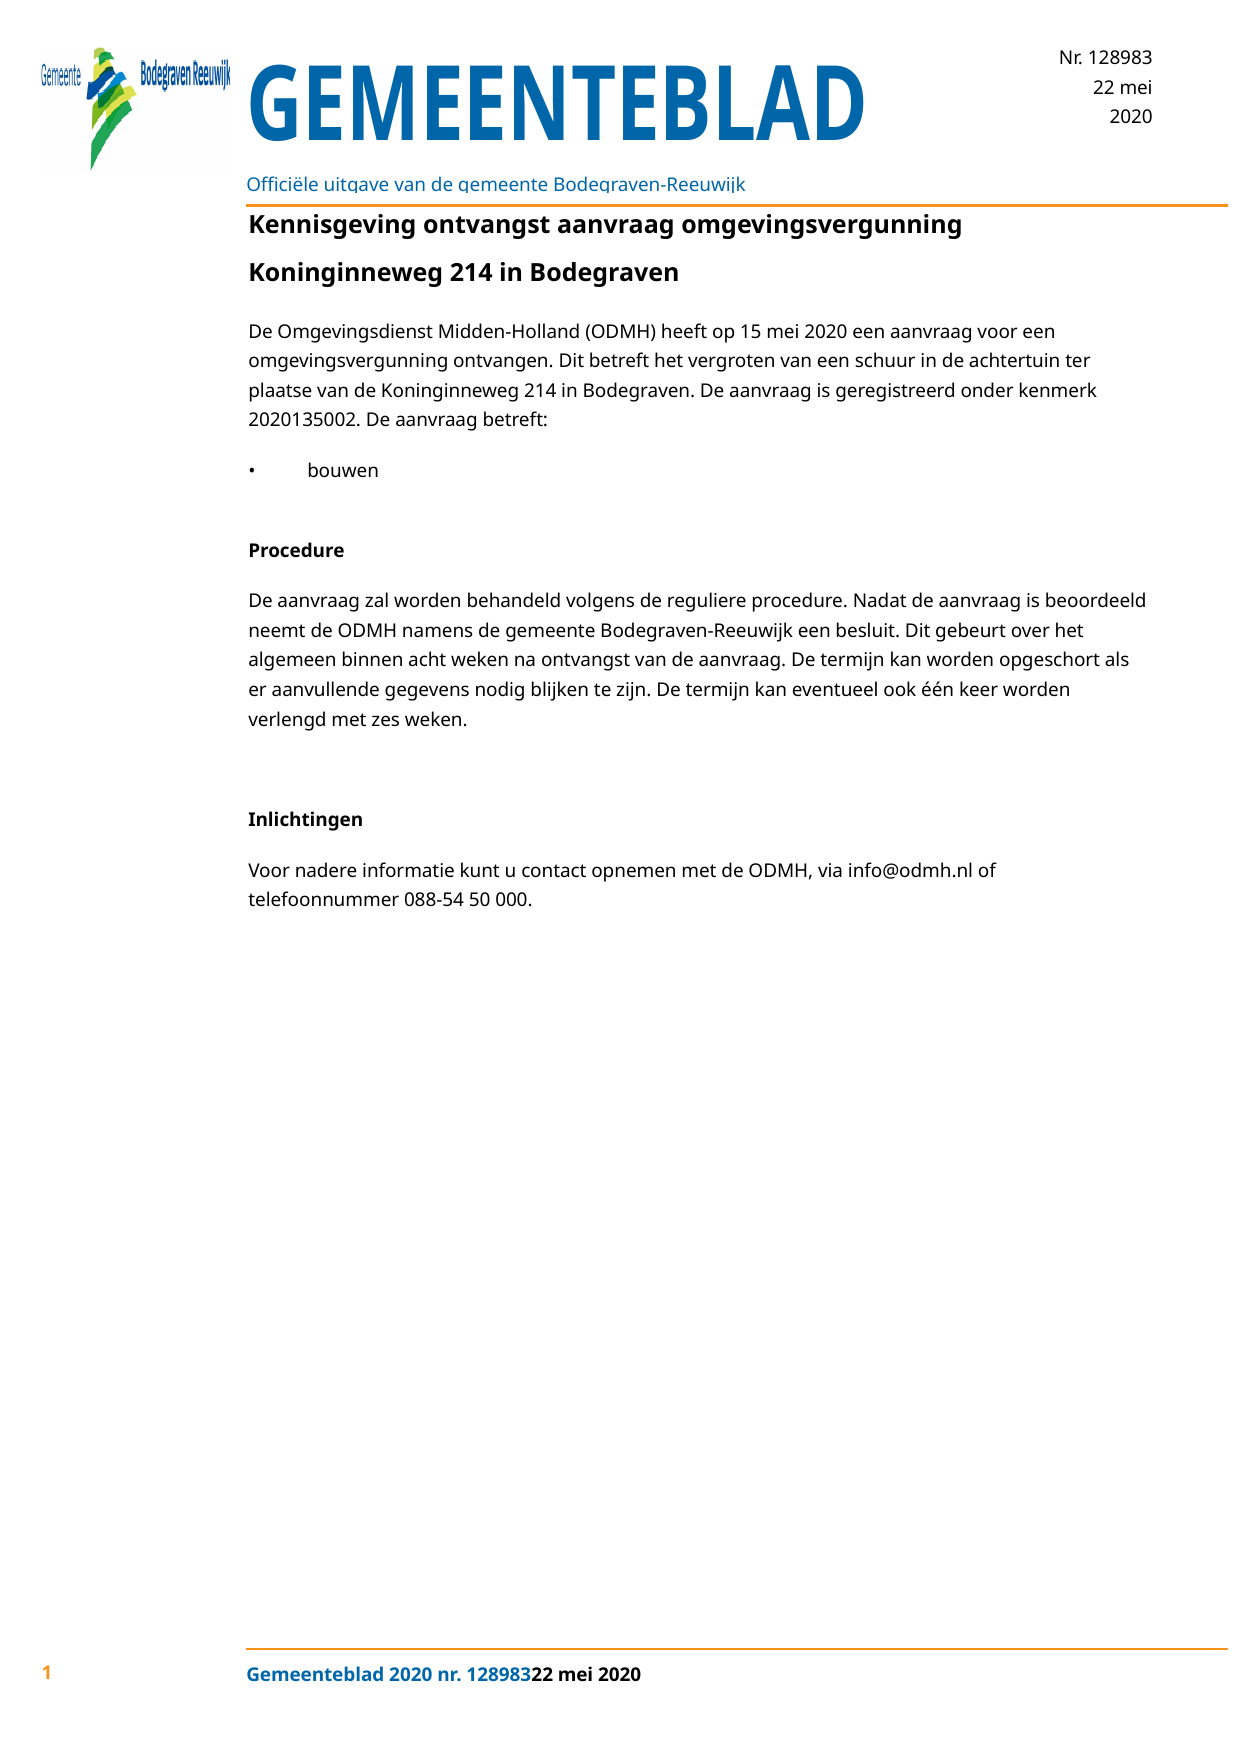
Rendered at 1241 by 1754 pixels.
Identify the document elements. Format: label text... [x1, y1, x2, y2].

text Voor nadere informatie kunt u contact opnemen met de ODMH, via info@odmh.nl of telefoonnummer 088-54 50 000. [248, 857, 1152, 912]
text De Omgevingsdienst Midden-Holland (ODMH) heeft op 15 mei 2020 een aanvraag voor een omgevingsvergunning ontvangen. Dit betreft het vergroten van een schuur in de achtertuin ter plaatse van de Koninginneweg 214 in Bodegraven. De aanvraag is geregistreerd onder kenmerk 2020135002. De aanvraag betreft: [248, 318, 1152, 432]
text Inlichtingen [248, 807, 1152, 832]
picture [41, 47, 231, 172]
list bouwen [248, 457, 1152, 483]
text Procedure [248, 537, 1152, 563]
text Kennisgeving ontvangst aanvraag omgevingsvergunning Koninginneweg 214 in Bodegraven [248, 207, 1152, 288]
text De aanvraag zal worden behandeld volgens de reguliere procedure. Nadat de aanvraag is beoordeeld neemt de ODMH namens de gemeente Bodegraven-Reeuwijk een besluit. Dit gebeurt over het algemeen binnen acht weken na ontvangst van de aanvraag. De termijn kan worden opgeschort als er aanvullende gegevens nodig blijken te zijn. De termijn kan eventueel ook één keer worden verlengd met zes weken. [248, 587, 1152, 732]
